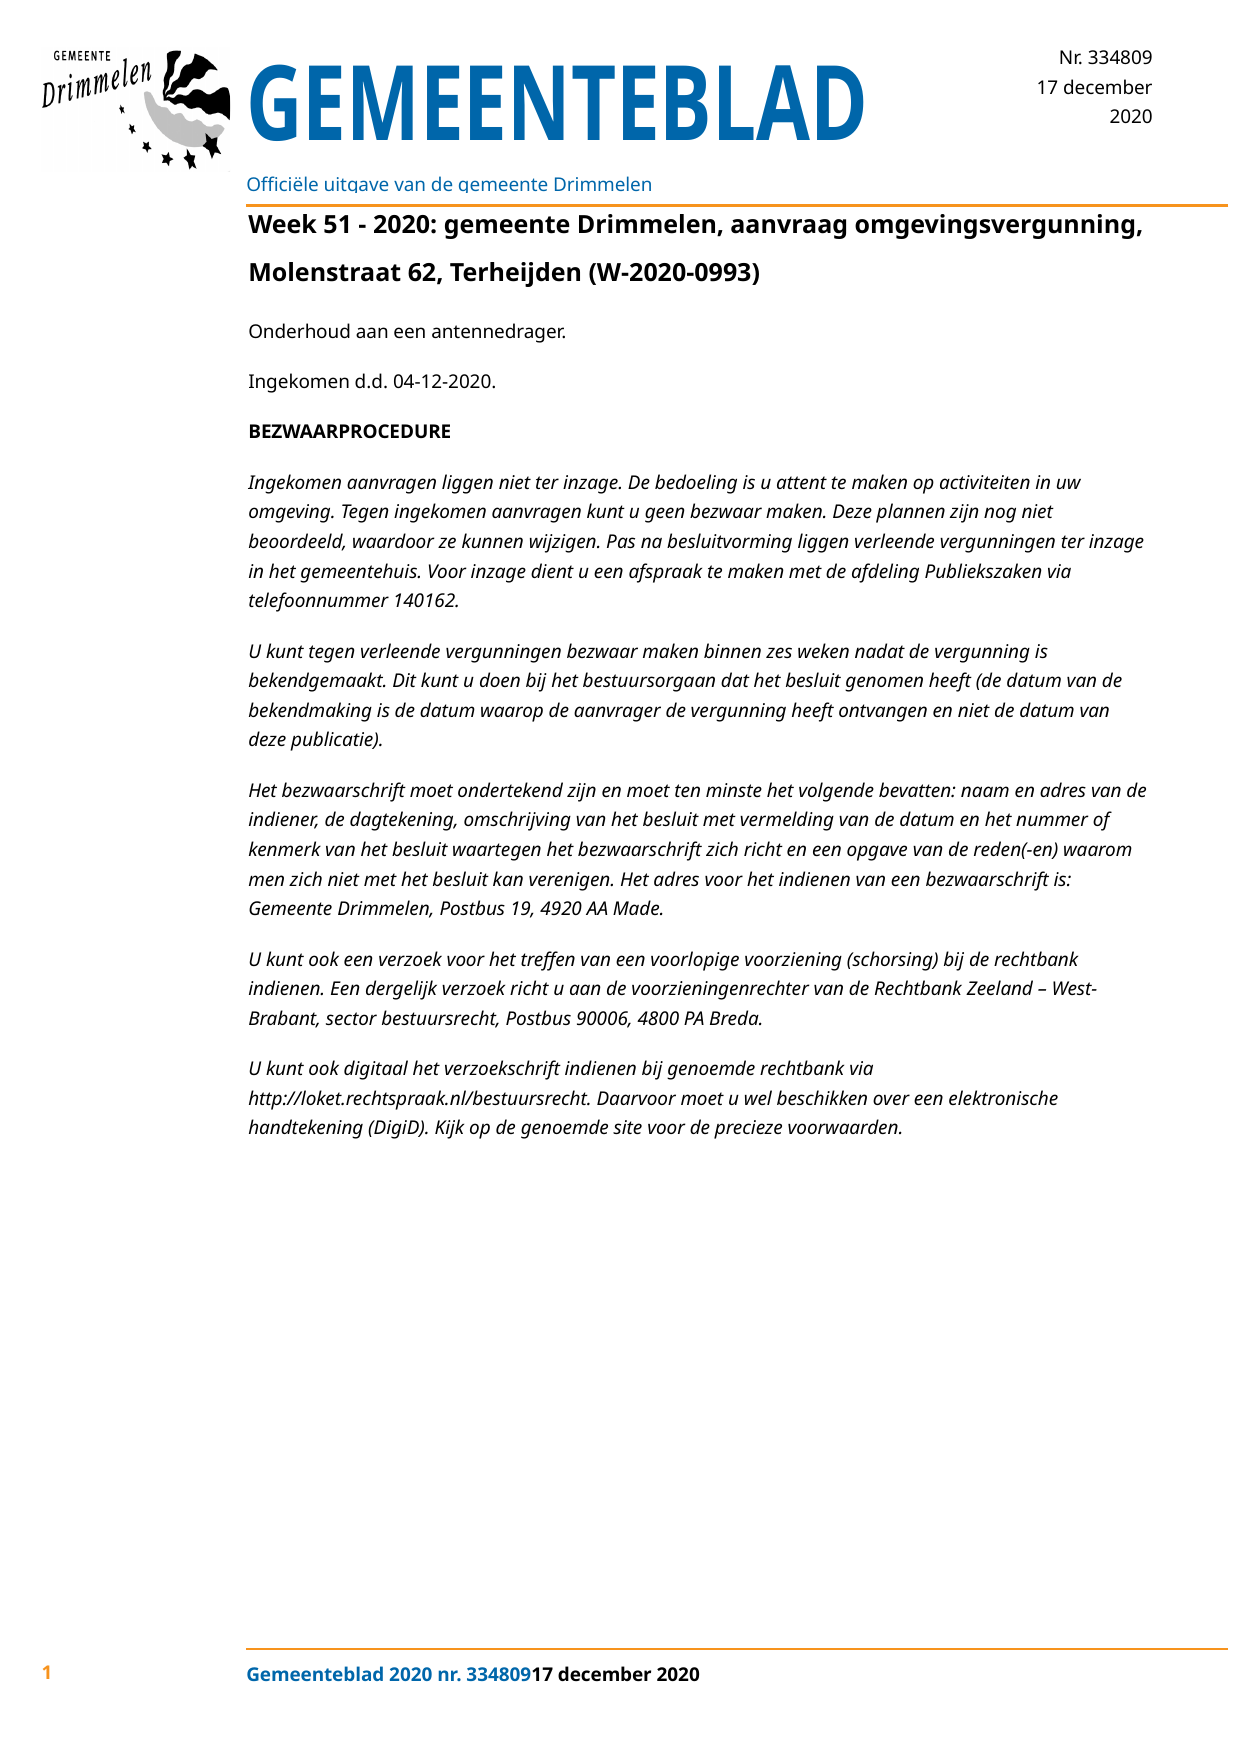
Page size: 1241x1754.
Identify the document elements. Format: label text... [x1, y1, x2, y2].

text U kunt tegen verleende vergunningen bezwaar maken binnen zes weken nadat de vergunning is bekendgemaakt. Dit kunt u doen bij het bestuursorgaan dat het besluit genomen heeft (de datum van de bekendmaking is de datum waarop de aanvrager de vergunning heeft ontvangen en niet de datum van deze publicatie). [248, 638, 1152, 752]
text Ingekomen aanvragen liggen niet ter inzage. De bedoeling is u attent te maken op activiteiten in uw omgeving. Tegen ingekomen aanvragen kunt u geen bezwaar maken. Deze plannen zijn nog niet beoordeeld, waardoor ze kunnen wijzigen. Pas na besluitvorming liggen verleende vergunningen ter inzage in het gemeentehuis. Voor inzage dient u een afspraak te maken met de afdeling Publiekszaken via telefoonnummer 140162. [248, 469, 1152, 613]
text Onderhoud aan een antennedrager. [248, 318, 1152, 344]
text U kunt ook digitaal het verzoekschrift indienen bij genoemde rechtbank via http://loket.rechtspraak.nl/bestuursrecht. Daarvoor moet u wel beschikken over een elektronische handtekening (DigiD). Kijk op de genoemde site voor de precieze voorwaarden. [248, 1055, 1152, 1140]
text Het bezwaarschrift moet ondertekend zijn en moet ten minste het volgende bevatten: naam en adres van de indiener, de dagtekening, omschrijving van het besluit met vermelding van de datum en het nummer of kenmerk van het besluit waartegen het bezwaarschrift zich richt en een opgave van de reden(-en) waarom men zich niet met het besluit kan verenigen. Het adres voor het indienen van een bezwaarschrift is: Gemeente Drimmelen, Postbus 19, 4920 AA Made. [248, 777, 1152, 921]
text Ingekomen d.d. 04-12-2020. [248, 368, 1152, 394]
text Week 51 - 2020: gemeente Drimmelen, aanvraag omgevingsvergunning, Molenstraat 62, Terheijden (W-2020-0993) [248, 207, 1152, 288]
text U kunt ook een verzoek voor het treffen van een voorlopige voorziening (schorsing) bij de rechtbank indienen. Een dergelijk verzoek richt u aan de voorzieningenrechter van de Rechtbank Zeeland – West-Brabant, sector bestuursrecht, Postbus 90006, 4800 PA Breda. [248, 946, 1152, 1031]
text BEZWAARPROCEDURE [248, 419, 1152, 444]
picture [41, 47, 231, 172]
